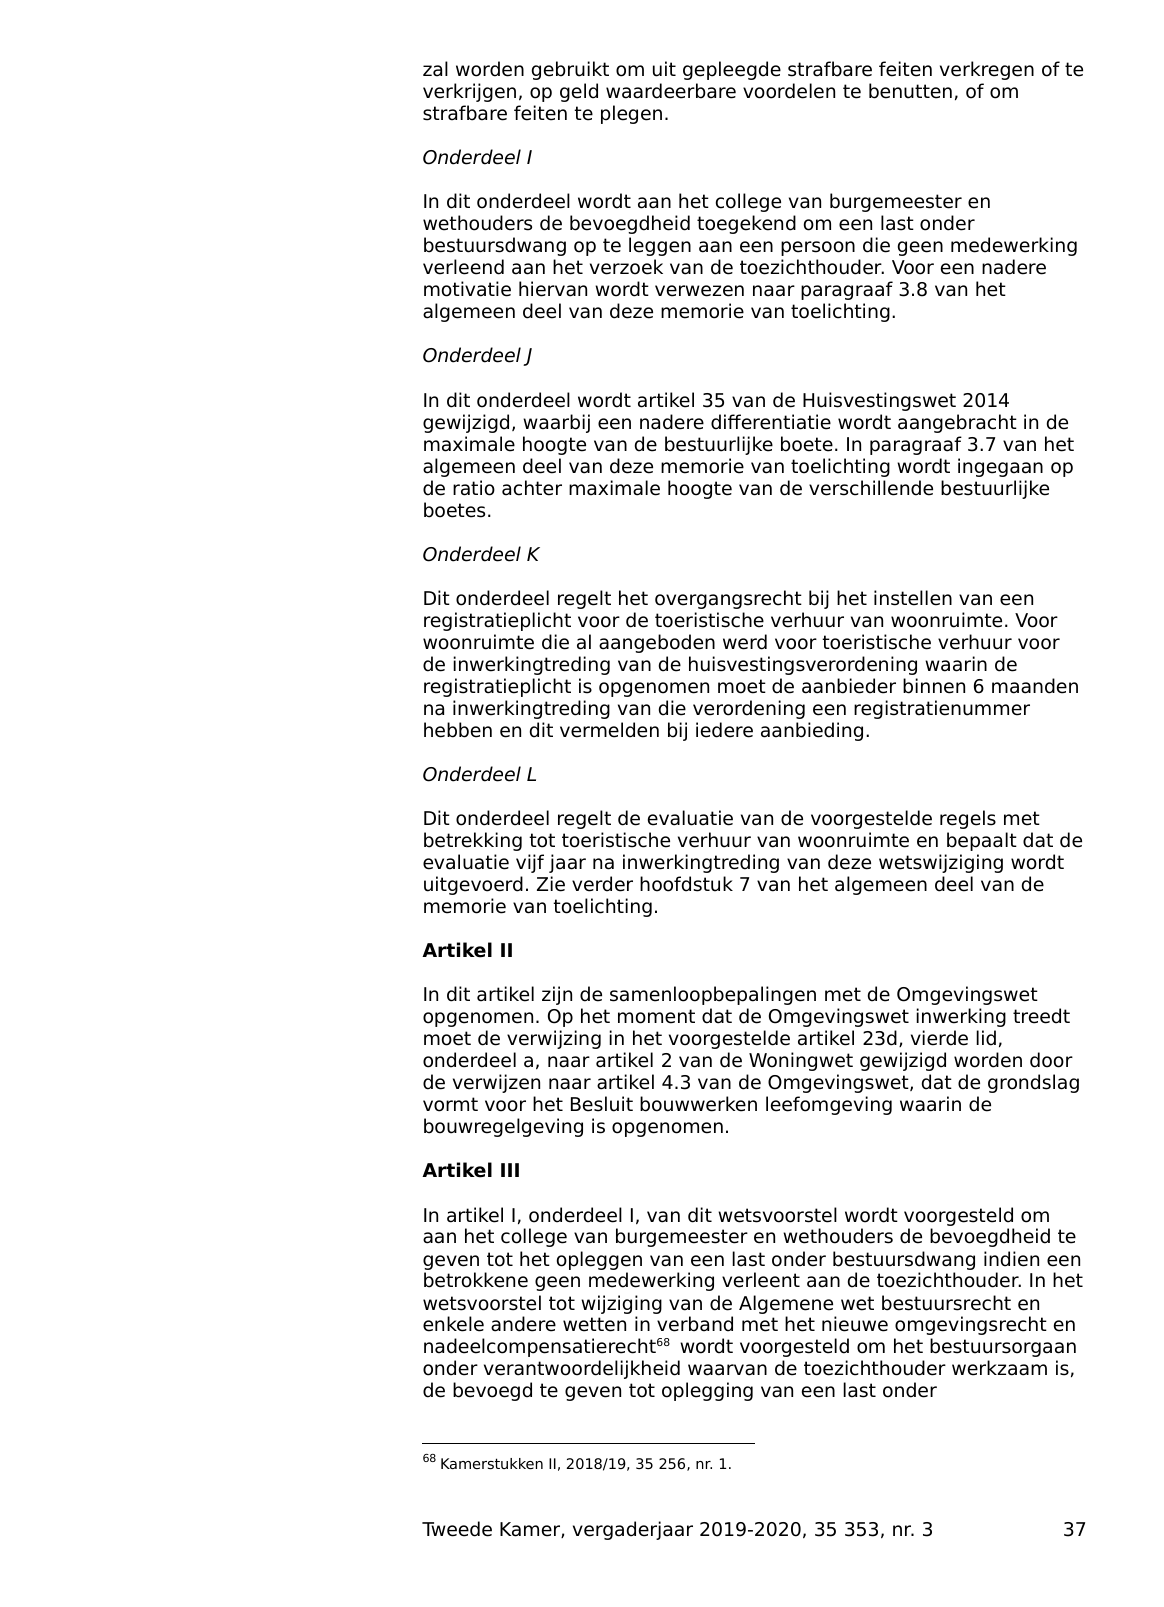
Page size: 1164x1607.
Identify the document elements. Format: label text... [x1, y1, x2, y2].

text In dit artikel zijn de samenloopbepalingen met de Omgevingswet opgenomen. Op het moment dat de Omgevingswet inwerking treedt moet de verwijzing in het voorgestelde artikel 23d, vierde lid, onderdeel a, naar artikel 2 van de Woningwet gewijzigd worden door de verwijzen naar artikel 4.3 van de Omgevingswet, dat de grondslag vormt voor het Besluit bouwwerken leefomgeving waarin de bouwregelgeving is opgenomen. [422, 984, 1087, 1138]
text Dit onderdeel regelt het overgangsrecht bij het instellen van een registratieplicht voor de toeristische verhuur van woonruimte. Voor woonruimte die al aangeboden werd voor toeristische verhuur voor de inwerkingtreding van de huisvestingsverordening waarin de registratieplicht is opgenomen moet de aanbieder binnen 6 maanden na inwerkingtreding van die verordening een registratienummer hebben en dit vermelden bij iedere aanbieding. [422, 588, 1087, 742]
text In dit onderdeel wordt aan het college van burgemeester en wethouders de bevoegdheid toegekend om een last onder bestuursdwang op te leggen aan een persoon die geen medewerking verleend aan het verzoek van de toezichthouder. Voor een nadere motivatie hiervan wordt verwezen naar paragraaf 3.8 van het algemeen deel van deze memorie van toelichting. [422, 191, 1087, 323]
subtitle Onderdeel I [422, 147, 1087, 169]
subtitle Artikel III [422, 1160, 1087, 1182]
subtitle Onderdeel K [422, 544, 1087, 566]
text Kamerstukken II, 2018/19, 35 256, nr. 1. [422, 1452, 1087, 1474]
text In artikel I, onderdeel I, van dit wetsvoorstel wordt voorgesteld om aan het college van burgemeester en wethouders de bevoegdheid te geven tot het opleggen van een last onder bestuursdwang indien een betrokkene geen medewerking verleent aan de toezichthouder. In het wetsvoorstel tot wijziging van de Algemene wet bestuursrecht en enkele andere wetten in verband met het nieuwe omgevingsrecht en nadeelcompensatierecht wordt voorgesteld om het bestuursorgaan onder verantwoordelijkheid waarvan de toezichthouder werkzaam is, de bevoegd te geven tot oplegging van een last onder [422, 1204, 1087, 1402]
subtitle Onderdeel J [422, 345, 1087, 367]
text Dit onderdeel regelt de evaluatie van de voorgestelde regels met betrekking tot toeristische verhuur van woonruimte en bepaalt dat de evaluatie vijf jaar na inwerkingtreding van deze wetswijziging wordt uitgevoerd. Zie verder hoofdstuk 7 van het algemeen deel van de memorie van toelichting. [422, 808, 1087, 918]
text zal worden gebruikt om uit gepleegde strafbare feiten verkregen of te verkrijgen, op geld waardeerbare voordelen te benutten, of om strafbare feiten te plegen. [422, 59, 1087, 125]
text In dit onderdeel wordt artikel 35 van de Huisvestingswet 2014 gewijzigd, waarbij een nadere differentiatie wordt aangebracht in de maximale hoogte van de bestuurlijke boete. In paragraaf 3.7 van het algemeen deel van deze memorie van toelichting wordt ingegaan op de ratio achter maximale hoogte van de verschillende bestuurlijke boetes. [422, 389, 1087, 521]
subtitle Onderdeel L [422, 764, 1087, 786]
subtitle Artikel II [422, 940, 1087, 962]
